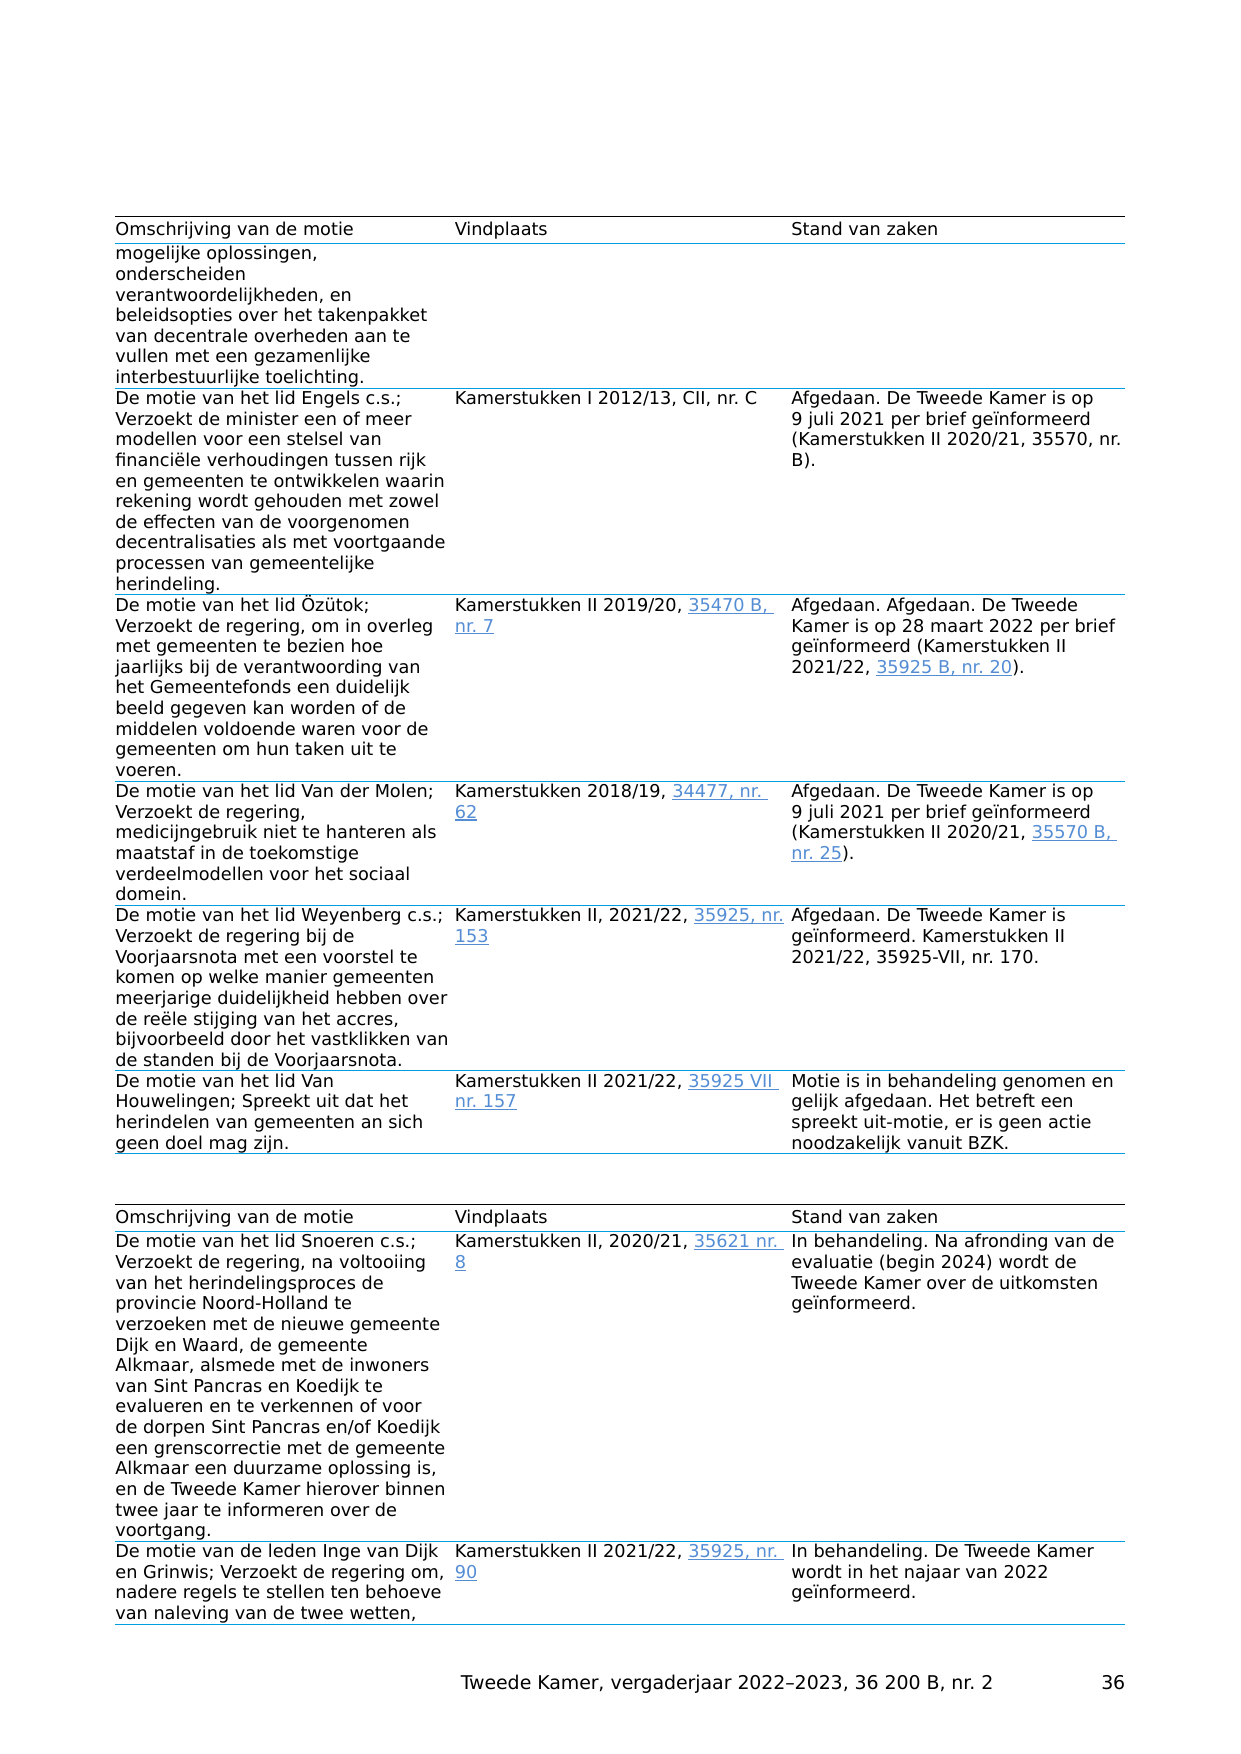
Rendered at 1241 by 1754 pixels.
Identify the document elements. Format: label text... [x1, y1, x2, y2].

table_cell Afgedaan. De Tweede Kamer is op 9 juli 2021 per brief geïnformeerd (Kamerstukken II 2020/21, 35570, nr. B). [788, 389, 1125, 594]
table_cell De motie van het lid Weyenberg c.s.; Verzoekt de regering bij de Voorjaarsnota met een voorstel te komen op welke manier gemeenten meerjarige duidelijkheid hebben over de reële stijging van het accres, bijvoorbeeld door het vastklikken van de standen bij de Voorjaarsnota. [115, 906, 452, 1070]
table_cell In behandeling. De Tweede Kamer wordt in het najaar van 2022 geïnformeerd. [788, 1542, 1125, 1624]
table_cell Vindplaats [452, 1205, 788, 1231]
table_cell Kamerstukken II, 2021/22, 35925, nr. 153 [452, 906, 788, 1070]
table_cell Afgedaan. Afgedaan. De Tweede Kamer is op 28 maart 2022 per brief geïnformeerd (Kamerstukken II 2021/22, 35925 B, nr. 20). [788, 595, 1125, 781]
table_cell De motie van het lid Engels c.s.; Verzoekt de minister een of meer modellen voor een stelsel van financiële verhoudingen tussen rijk en gemeenten te ontwikkelen waarin rekening wordt gehouden met zowel de effecten van de voorgenomen decentralisaties als met voortgaande processen van gemeentelijke herindeling. [115, 389, 452, 594]
table_cell Kamerstukken I 2012/13, CII, nr. C [452, 389, 788, 594]
table_cell Kamerstukken II 2019/20, 35470 B, nr. 7 [452, 595, 788, 781]
table_cell [788, 244, 1125, 388]
table_cell De motie van de leden Inge van Dijk en Grinwis; Verzoekt de regering om, nadere regels te stellen ten behoeve van naleving van de twee wetten, [115, 1542, 452, 1624]
table_cell Omschrijving van de motie [115, 217, 452, 243]
table_cell Kamerstukken II 2021/22, 35925, nr. 90 [452, 1542, 788, 1624]
table_cell Afgedaan. De Tweede Kamer is op 9 juli 2021 per brief geïnformeerd (Kamerstukken II 2020/21, 35570 B, nr. 25). [788, 782, 1125, 905]
table_cell Kamerstukken II 2021/22, 35925 VII nr. 157 [452, 1071, 788, 1153]
table_cell Kamerstukken II, 2020/21, 35621 nr. 8 [452, 1232, 788, 1541]
table_cell Stand van zaken [788, 1205, 1125, 1231]
table_cell Vindplaats [452, 217, 788, 243]
table_cell Kamerstukken 2018/19, 34477, nr. 62 [452, 782, 788, 905]
table_cell Motie is in behandeling genomen en gelijk afgedaan. Het betreft een spreekt uit-motie, er is geen actie noodzakelijk vanuit BZK. [788, 1071, 1125, 1153]
table_cell Afgedaan. De Tweede Kamer is geïnformeerd. Kamerstukken II 2021/22, 35925-VII, nr. 170. [788, 906, 1125, 1070]
table_cell Stand van zaken [788, 217, 1125, 243]
table_cell Omschrijving van de motie [115, 1205, 452, 1231]
table_cell De motie van het lid Snoeren c.s.; Verzoekt de regering, na voltooiing van het herindelingsproces de provincie Noord-Holland te verzoeken met de nieuwe gemeente Dijk en Waard, de gemeente Alkmaar, alsmede met de inwoners van Sint Pancras en Koedijk te evalueren en te verkennen of voor de dorpen Sint Pancras en/of Koedijk een grenscorrectie met de gemeente Alkmaar een duurzame oplossing is, en de Tweede Kamer hierover binnen twee jaar te informeren over de voortgang. [115, 1232, 452, 1541]
table_header Tabel 16 Door de Staten-Generaal aanvaarde moties die nog niet zijn afgerond (stand per 30 juni 2022) [115, 1179, 1125, 1204]
table_cell mogelijke oplossingen, onderscheiden verantwoordelijkheden, en beleidsopties over het takenpakket van decentrale overheden aan te vullen met een gezamenlijke interbestuurlijke toelichting. [115, 244, 452, 388]
table_cell [452, 244, 788, 388]
table_cell De motie van het lid Özütok; Verzoekt de regering, om in overleg met gemeenten te bezien hoe jaarlijks bij de verantwoording van het Gemeentefonds een duidelijk beeld gegeven kan worden of de middelen voldoende waren voor de gemeenten om hun taken uit te voeren. [115, 595, 452, 781]
table_cell De motie van het lid Van der Molen; Verzoekt de regering, medicijngebruik niet te hanteren als maatstaf in de toekomstige verdeelmodellen voor het sociaal domein. [115, 782, 452, 905]
table_cell De motie van het lid Van Houwelingen; Spreekt uit dat het herindelen van gemeenten an sich geen doel mag zijn. [115, 1071, 452, 1153]
table_cell In behandeling. Na afronding van de evaluatie (begin 2024) wordt de Tweede Kamer over de uitkomsten geïnformeerd. [788, 1232, 1125, 1541]
table_header Tabel 15 Door de Staten-Generaal aanvaarde moties die zijn afgerond (stand per 30 juni 2022) [115, 191, 1125, 216]
